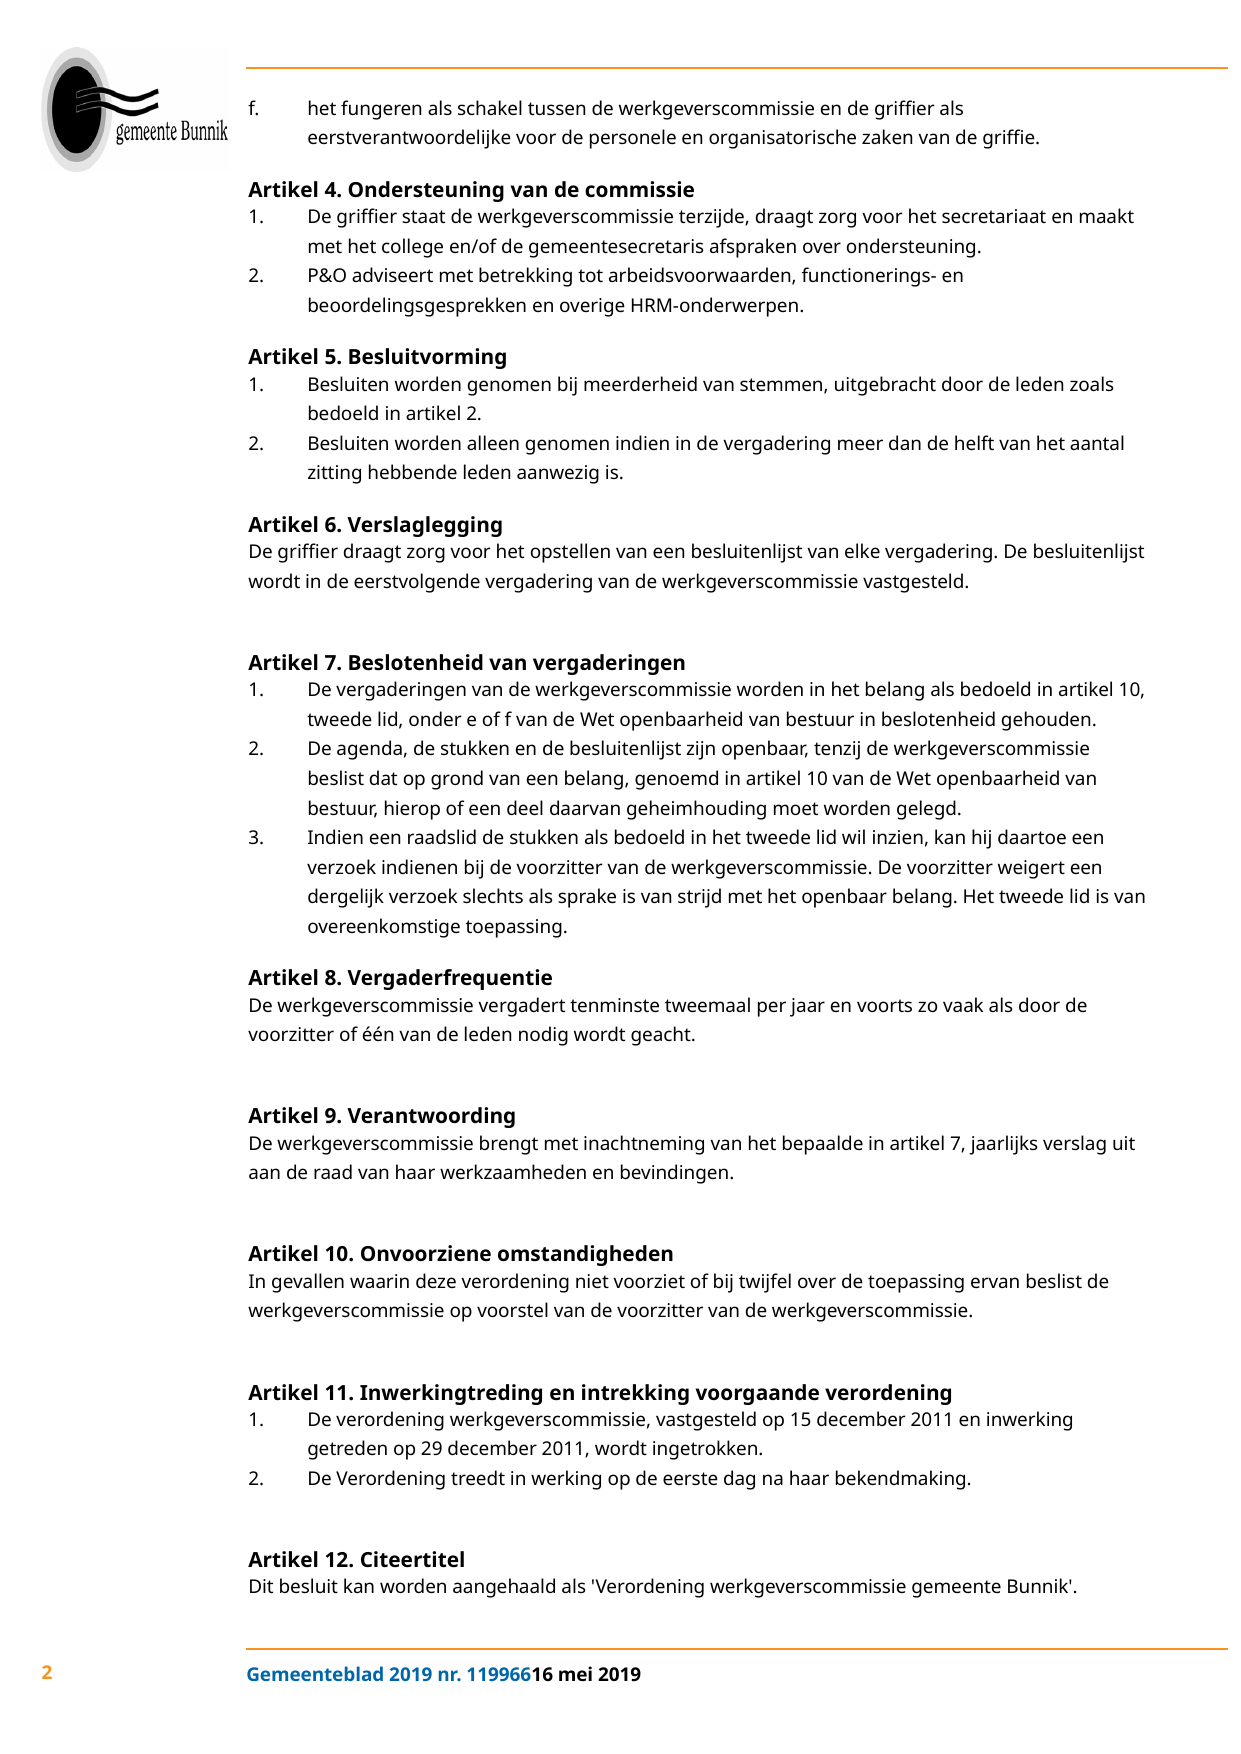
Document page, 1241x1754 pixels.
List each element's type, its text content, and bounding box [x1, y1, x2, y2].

list Besluiten worden alleen genomen indien in de vergadering meer dan de helft van het aantal zitting hebbende leden aanwezig is. [248, 430, 1152, 485]
text De werkgeverscommissie vergadert tenminste tweemaal per jaar en voorts zo vaak als door de voorzitter of één van de leden nodig wordt geacht. [248, 992, 1152, 1047]
text De werkgeverscommissie brengt met inachtneming van het bepaalde in artikel 7, jaarlijks verslag uit aan de raad van haar werkzaamheden en bevindingen. [248, 1130, 1152, 1185]
text Artikel 8. Vergaderfrequentie [248, 963, 1152, 992]
list De Verordening treedt in werking op de eerste dag na haar bekendmaking. [248, 1465, 1152, 1491]
text Artikel 5. Besluitvorming [248, 342, 1152, 371]
text De griffier draagt zorg voor het opstellen van een besluitenlijst van elke vergadering. De besluitenlijst wordt in de eerstvolgende vergadering van de werkgeverscommissie vastgesteld. [248, 538, 1152, 594]
text Dit besluit kan worden aangehaald als 'Verordening werkgeverscommissie gemeente Bunnik'. [248, 1574, 1152, 1599]
list De griffier staat de werkgeverscommissie terzijde, draagt zorg voor het secretariaat en maakt met het college en/of de gemeentesecretaris afspraken over ondersteuning. [248, 203, 1152, 258]
text Artikel 7. Beslotenheid van vergaderingen [248, 648, 1152, 676]
text In gevallen waarin deze verordening niet voorziet of bij twijfel over de toepassing ervan beslist de werkgeverscommissie op voorstel van de voorzitter van de werkgeverscommissie. [248, 1268, 1152, 1323]
list het fungeren als schakel tussen de werkgeverscommissie en de griffier als eerstverantwoordelijke voor de personele en organisatorische zaken van de griffie. [248, 95, 1152, 150]
text Artikel 6. Verslaglegging [248, 510, 1152, 538]
list De vergaderingen van de werkgeverscommissie worden in het belang als bedoeld in artikel 10, tweede lid, onder e of f van de Wet openbaarheid van bestuur in beslotenheid gehouden. [248, 676, 1152, 732]
list Besluiten worden genomen bij meerderheid van stemmen, uitgebracht door de leden zoals bedoeld in artikel 2. [248, 371, 1152, 426]
list P&O adviseert met betrekking tot arbeidsvoorwaarden, functionerings- en beoordelingsgesprekken en overige HRM-onderwerpen. [248, 262, 1152, 318]
list De agenda, de stukken en de besluitenlijst zijn openbaar, tenzij de werkgeverscommissie beslist dat op grond van een belang, genoemd in artikel 10 van de Wet openbaarheid van bestuur, hierop of een deel daarvan geheimhouding moet worden gelegd. [248, 736, 1152, 821]
text Artikel 9. Verantwoording [248, 1102, 1152, 1130]
picture [41, 47, 231, 172]
text Artikel 11. Inwerkingtreding en intrekking voorgaande verordening [248, 1378, 1152, 1406]
text Artikel 4. Ondersteuning van de commissie [248, 175, 1152, 203]
list Indien een raadslid de stukken als bedoeld in het tweede lid wil inzien, kan hij daartoe een verzoek indienen bij de voorzitter van de werkgeverscommissie. De voorzitter weigert een dergelijk verzoek slechts als sprake is van strijd met het openbaar belang. Het tweede lid is van overeenkomstige toepassing. [248, 824, 1152, 939]
list De verordening werkgeverscommissie, vastgesteld op 15 december 2011 en inwerking getreden op 29 december 2011, wordt ingetrokken. [248, 1406, 1152, 1461]
text Artikel 10. Onvoorziene omstandigheden [248, 1239, 1152, 1268]
text Artikel 12. Citeertitel [248, 1545, 1152, 1574]
